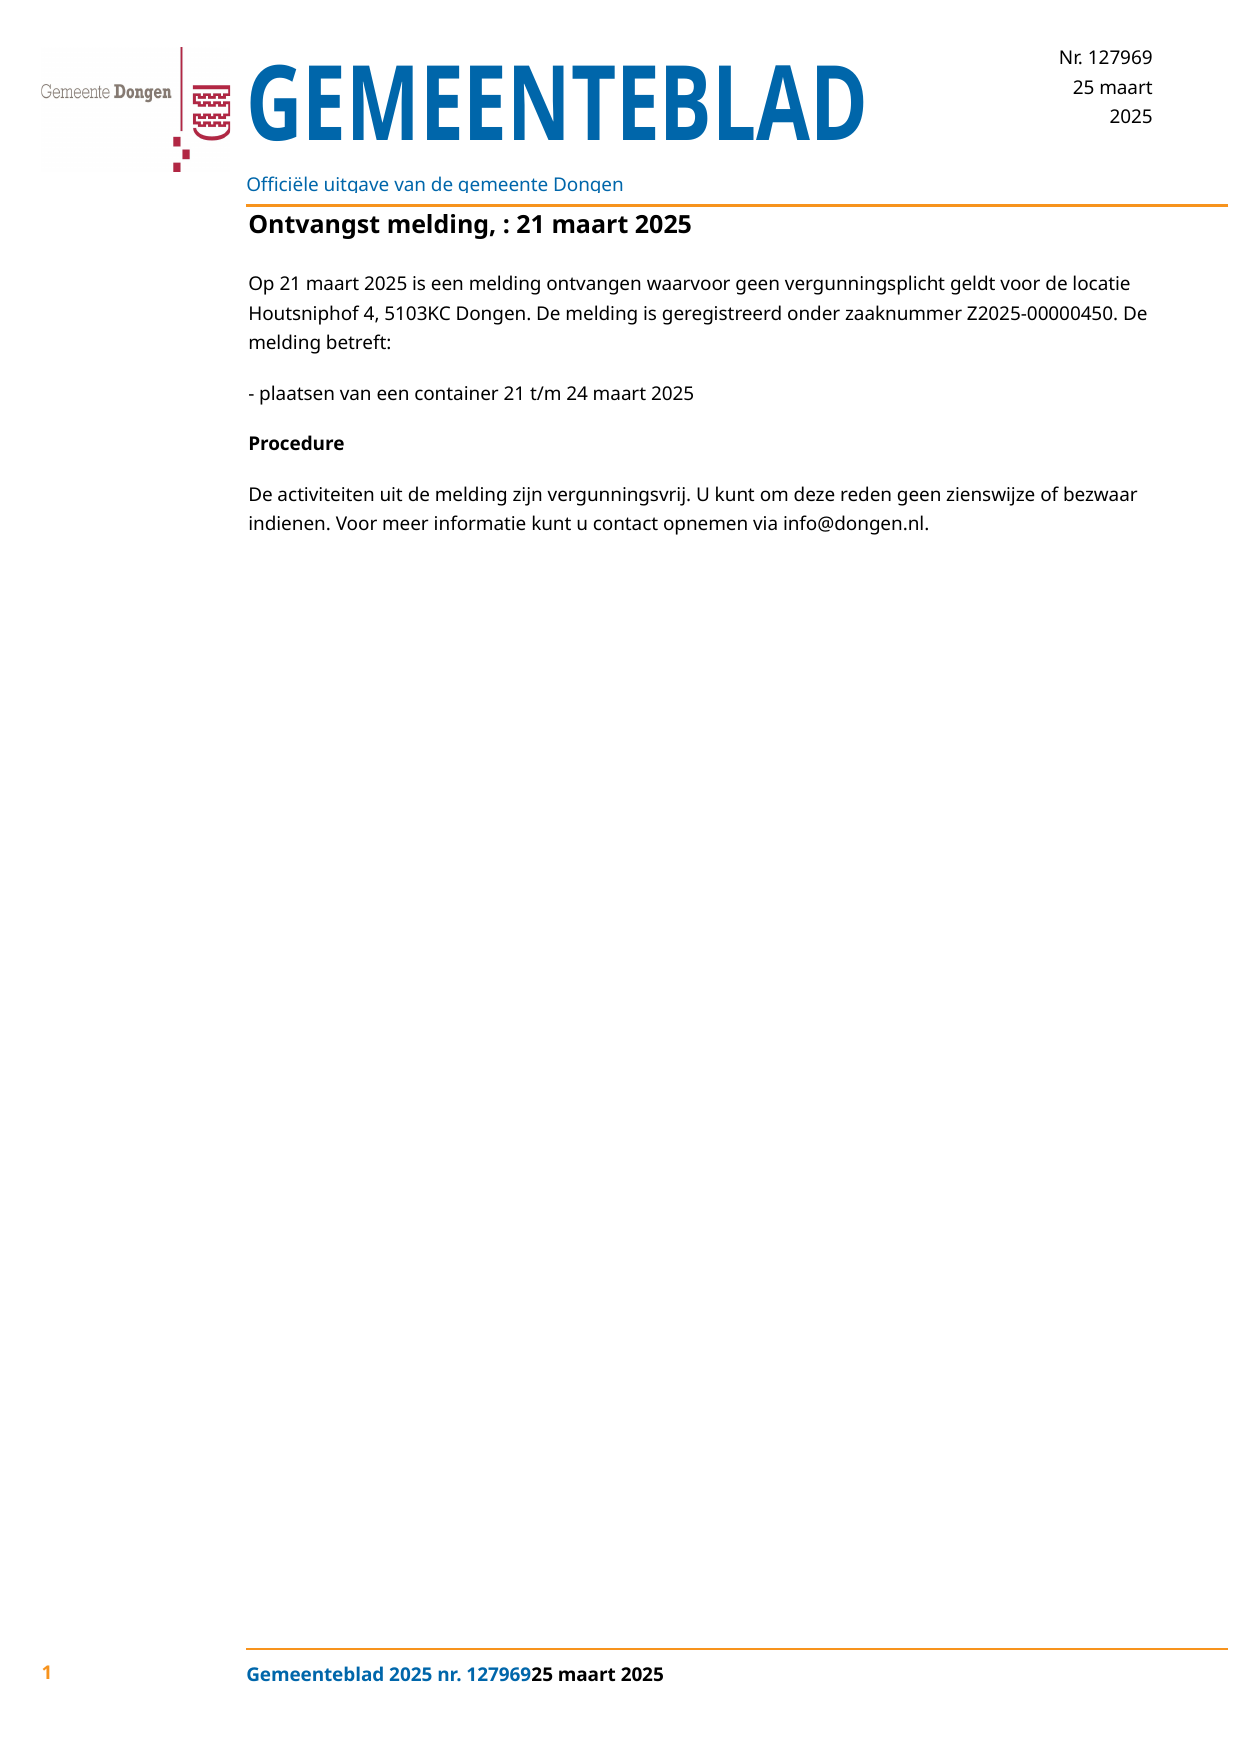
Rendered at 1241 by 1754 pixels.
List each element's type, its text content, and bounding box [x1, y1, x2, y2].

text Procedure [248, 430, 1152, 456]
text Ontvangst melding, : 21 maart 2025 [248, 207, 1152, 241]
text - plaatsen van een container 21 t/m 24 maart 2025 [248, 380, 1152, 406]
text De activiteiten uit de melding zijn vergunningsvrij. U kunt om deze reden geen zienswijze of bezwaar indienen. Voor meer informatie kunt u contact opnemen via info@dongen.nl. [248, 481, 1152, 536]
picture [41, 47, 231, 172]
text Op 21 maart 2025 is een melding ontvangen waarvoor geen vergunningsplicht geldt voor de locatie Houtsniphof 4, 5103KC Dongen. De melding is geregistreerd onder zaaknummer Z2025-00000450. De melding betreft: [248, 270, 1152, 355]
